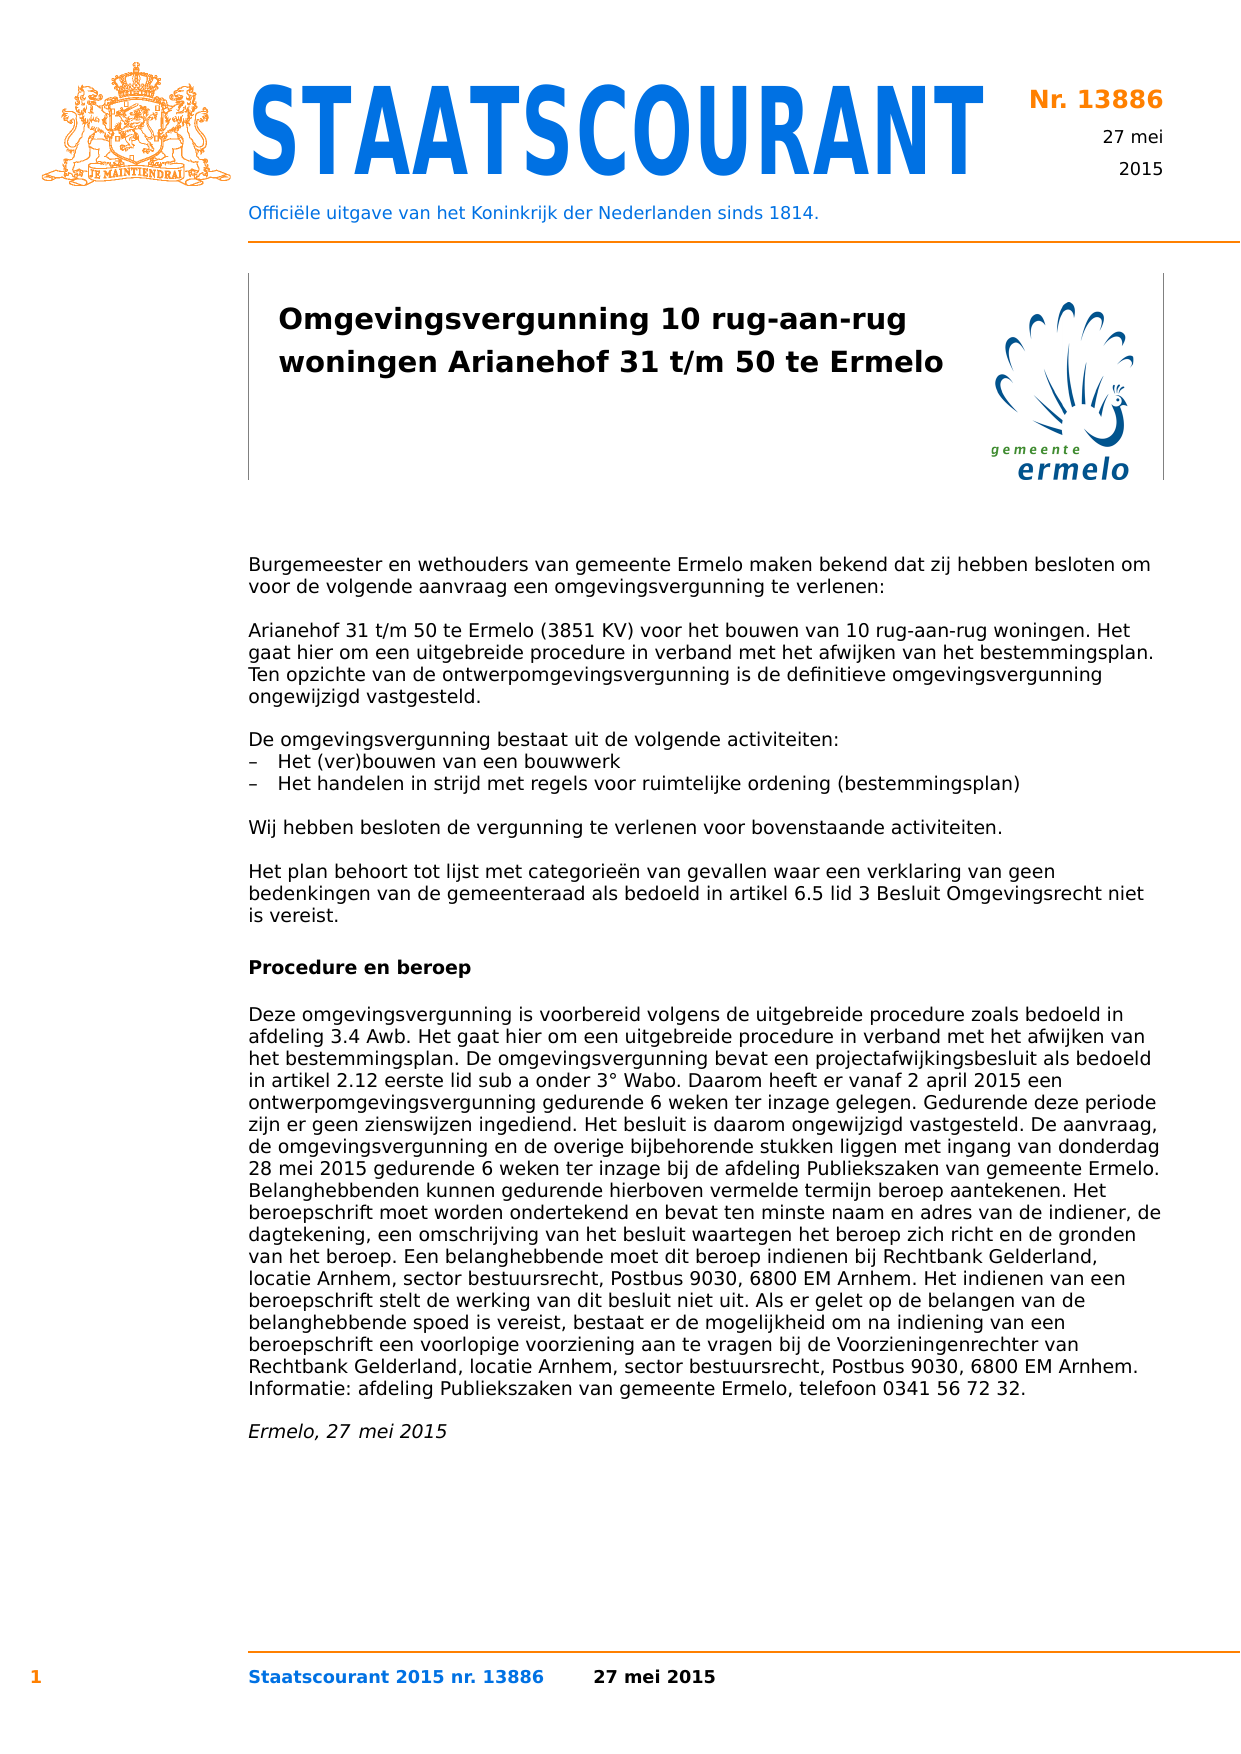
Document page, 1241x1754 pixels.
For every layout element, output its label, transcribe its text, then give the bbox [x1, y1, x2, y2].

text Wij hebben besloten de vergunning te verlenen voor bovenstaande activiteiten. [248, 817, 1163, 839]
picture [41, 62, 231, 186]
table_cell Officiële uitgave van het Koninkrijk der Nederlanden sinds 1814. [248, 203, 1240, 241]
text Deze omgevingsvergunning is voorbereid volgens de uitgebreide procedure zoals bedoeld in afdeling 3.4 Awb. Het gaat hier om een uitgebreide procedure in verband met het afwijken van het bestemmingsplan. De omgevingsvergunning bevat een projectafwijkingsbesluit als bedoeld in artikel 2.12 eerste lid sub a onder 3° Wabo. Daarom heeft er vanaf 2 april 2015 een ontwerpomgevingsvergunning gedurende 6 weken ter inzage gelegen. Gedurende deze periode zijn er geen zienswijzen ingediend. Het besluit is daarom ongewijzigd vastgesteld. De aanvraag, de omgevingsvergunning en de overige bijbehorende stukken liggen met ingang van donderdag 28 mei 2015 gedurende 6 weken ter inzage bij de afdeling Publiekszaken van gemeente Ermelo. Belanghebbenden kunnen gedurende hierboven vermelde termijn beroep aantekenen. Het beroepschrift moet worden ondertekend en bevat ten minste naam en adres van de indiener, de dagtekening, een omschrijving van het besluit waartegen het beroep zich richt en de gronden van het beroep. Een belanghebbende moet dit beroep indienen bij Rechtbank Gelderland, locatie Arnhem, sector bestuursrecht, Postbus 9030, 6800 EM Arnhem. Het indienen van een beroepschrift stelt de werking van dit besluit niet uit. Als er gelet op de belangen van de belanghebbende spoed is vereist, bestaat er de mogelijkheid om na indiening van een beroepschrift een voorlopige voorziening aan te vragen bij de Voorzieningenrechter van Rechtbank Gelderland, locatie Arnhem, sector bestuursrecht, Postbus 9030, 6800 EM Arnhem. Informatie: afdeling Publiekszaken van gemeente Ermelo, telefoon 0341 56 72 32. [248, 1004, 1163, 1399]
table_header [25, 62, 248, 241]
text De omgevingsvergunning bestaat uit de volgende activiteiten: [248, 729, 1163, 751]
table_header Nr. 13886 [998, 62, 1240, 121]
table_cell 2015 [998, 153, 1240, 203]
table_header STAATSCOURANT [248, 62, 998, 203]
text Burgemeester en wethouders van gemeente Ermelo maken bekend dat zij hebben besloten om voor de volgende aanvraag een omgevingsvergunning te verlenen: [248, 554, 1163, 598]
text Het plan behoort tot lijst met categorieën van gevallen waar een verklaring van geen bedenkingen van de gemeenteraad als bedoeld in artikel 6.5 lid 3 Besluit Omgevingsrecht niet is vereist. [248, 861, 1163, 927]
table_cell 27 mei [998, 121, 1240, 153]
text – Het handelen in strijd met regels voor ruimtelijke ordening (bestemmingsplan) [248, 773, 1163, 795]
text Ermelo, 27 mei 2015 [248, 1421, 1163, 1443]
subtitle Omgevingsvergunning 10 rug-aan-rug woningen Arianehof 31 t/m 50 te Ermelo [249, 273, 1163, 480]
subtitle Procedure en beroep [248, 957, 1163, 979]
text Arianehof 31 t/m 50 te Ermelo (3851 KV) voor het bouwen van 10 rug-aan-rug woningen. Het gaat hier om een uitgebreide procedure in verband met het afwijken van het bestemmingsplan. Ten opzichte van de ontwerpomgevingsvergunning is de definitieve omgevingsvergunning ongewijzigd vastgesteld. [248, 619, 1163, 707]
picture [991, 302, 1134, 480]
text – Het (ver)bouwen van een bouwwerk [248, 751, 1163, 773]
